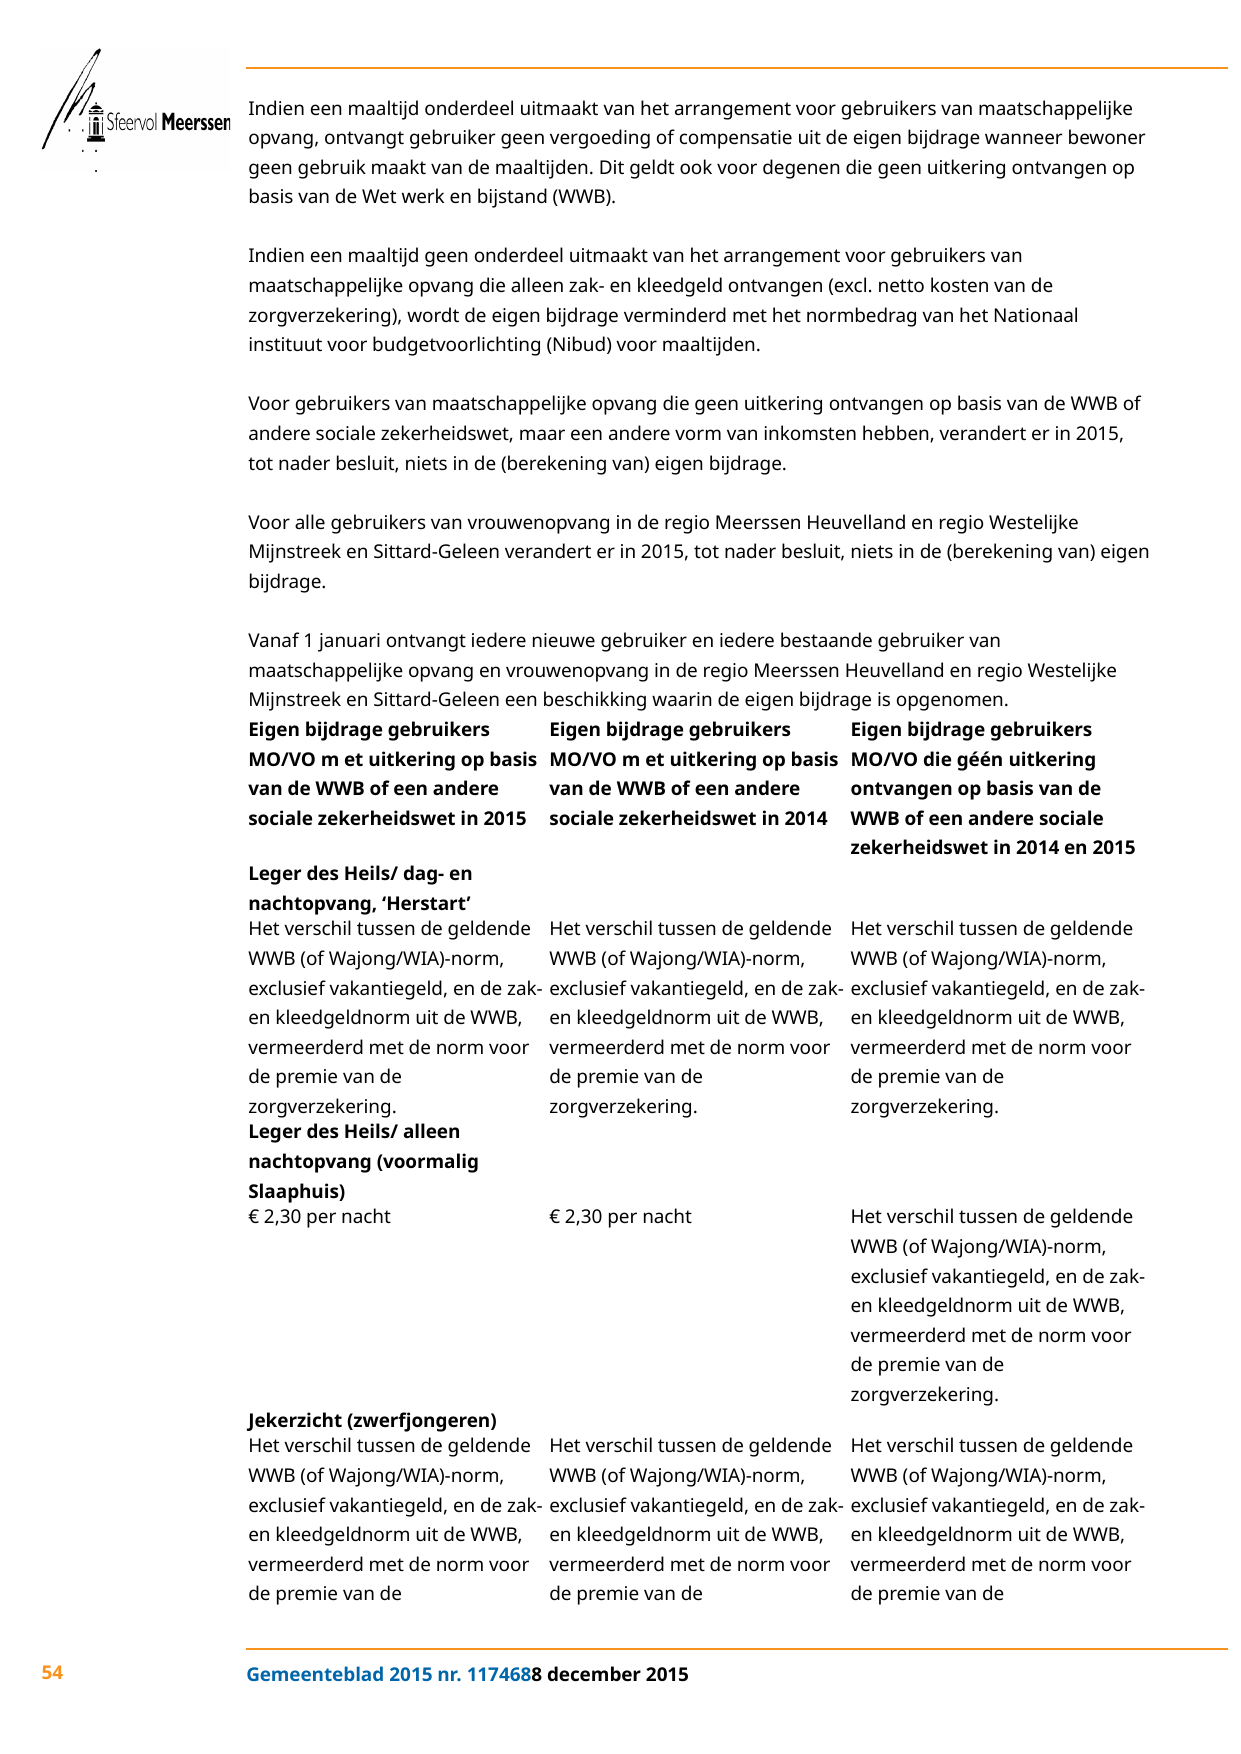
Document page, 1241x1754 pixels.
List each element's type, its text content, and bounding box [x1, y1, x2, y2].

text Indien een maaltijd geen onderdeel uitmaakt van het arrangement voor gebruikers van maatschappelijke opvang die alleen zak- en kleedgeld ontvangen (excl. netto kosten van de zorgverzekering), wordt de eigen bijdrage verminderd met het normbedrag van het Nationaal instituut voor budgetvoorlichting (Nibud) voor maaltijden. [248, 243, 1152, 357]
table_cell Het verschil tussen de geldende WWB (of Wajong/WIA)-norm, exclusief vakantiegeld, en de zak- en kleedgeldnorm uit de WWB, vermeerderd met de norm voor de premie van de zorgverzekering. [850, 1204, 1152, 1407]
table_cell Het verschil tussen de geldende WWB (of Wajong/WIA)-norm, exclusief vakantiegeld, en de zak- en kleedgeldnorm uit de WWB, vermeerderd met de norm voor de premie van de zorgverzekering. [850, 916, 1152, 1119]
table_header Eigen bijdrage gebruikers MO/VO die géén uitkering ontvangen op basis van de WWB of een andere sociale zekerheidswet in 2014 en 2015 [850, 716, 1152, 860]
table_cell Het verschil tussen de geldende WWB (of Wajong/WIA)-norm, exclusief vakantiegeld, en de zak- en kleedgeldnorm uit de WWB, vermeerderd met de norm voor de premie van de [850, 1433, 1152, 1606]
table_cell [549, 1119, 850, 1204]
text Vanaf 1 januari ontvangt iedere nieuwe gebruiker en iedere bestaande gebruiker van maatschappelijke opvang en vrouwenopvang in de regio Meerssen Heuvelland en regio Westelijke Mijnstreek en Sittard-Geleen een beschikking waarin de eigen bijdrage is opgenomen. [248, 627, 1152, 712]
table_header Eigen bijdrage gebruikers MO/VO m et uitkering op basis van de WWB of een andere sociale zekerheidswet in 2015 [248, 716, 549, 860]
text Voor gebruikers van maatschappelijke opvang die geen uitkering ontvangen op basis van de WWB of andere sociale zekerheidswet, maar een andere vorm van inkomsten hebben, verandert er in 2015, tot nader besluit, niets in de (berekening van) eigen bijdrage. [248, 391, 1152, 476]
picture [41, 47, 231, 172]
table_cell Jekerzicht (zwerfjongeren) [248, 1407, 549, 1433]
table_cell Leger des Heils/ alleen nachtopvang (voormalig Slaaphuis) [248, 1119, 549, 1204]
table_cell € 2,30 per nacht [248, 1204, 549, 1407]
table_cell Het verschil tussen de geldende WWB (of Wajong/WIA)-norm, exclusief vakantiegeld, en de zak- en kleedgeldnorm uit de WWB, vermeerderd met de norm voor de premie van de zorgverzekering. [549, 916, 850, 1119]
table_cell Het verschil tussen de geldende WWB (of Wajong/WIA)-norm, exclusief vakantiegeld, en de zak- en kleedgeldnorm uit de WWB, vermeerderd met de norm voor de premie van de [248, 1433, 549, 1606]
table_cell [549, 1407, 850, 1433]
table_cell [549, 860, 850, 916]
table_cell € 2,30 per nacht [549, 1204, 850, 1407]
table_header Eigen bijdrage gebruikers MO/VO m et uitkering op basis van de WWB of een andere sociale zekerheidswet in 2014 [549, 716, 850, 860]
text Voor alle gebruikers van vrouwenopvang in de regio Meerssen Heuvelland en regio Westelijke Mijnstreek en Sittard-Geleen verandert er in 2015, tot nader besluit, niets in de (berekening van) eigen bijdrage. [248, 509, 1152, 594]
table_cell Het verschil tussen de geldende WWB (of Wajong/WIA)-norm, exclusief vakantiegeld, en de zak- en kleedgeldnorm uit de WWB, vermeerderd met de norm voor de premie van de [549, 1433, 850, 1606]
table_cell Leger des Heils/ dag- en nachtopvang, ‘Herstart’ [248, 860, 549, 916]
table_cell Het verschil tussen de geldende WWB (of Wajong/WIA)-norm, exclusief vakantiegeld, en de zak- en kleedgeldnorm uit de WWB, vermeerderd met de norm voor de premie van de zorgverzekering. [248, 916, 549, 1119]
text Indien een maaltijd onderdeel uitmaakt van het arrangement voor gebruikers van maatschappelijke opvang, ontvangt gebruiker geen vergoeding of compensatie uit de eigen bijdrage wanneer bewoner geen gebruik maakt van de maaltijden. Dit geldt ook voor degenen die geen uitkering ontvangen op basis van de Wet werk en bijstand (WWB). [248, 95, 1152, 209]
